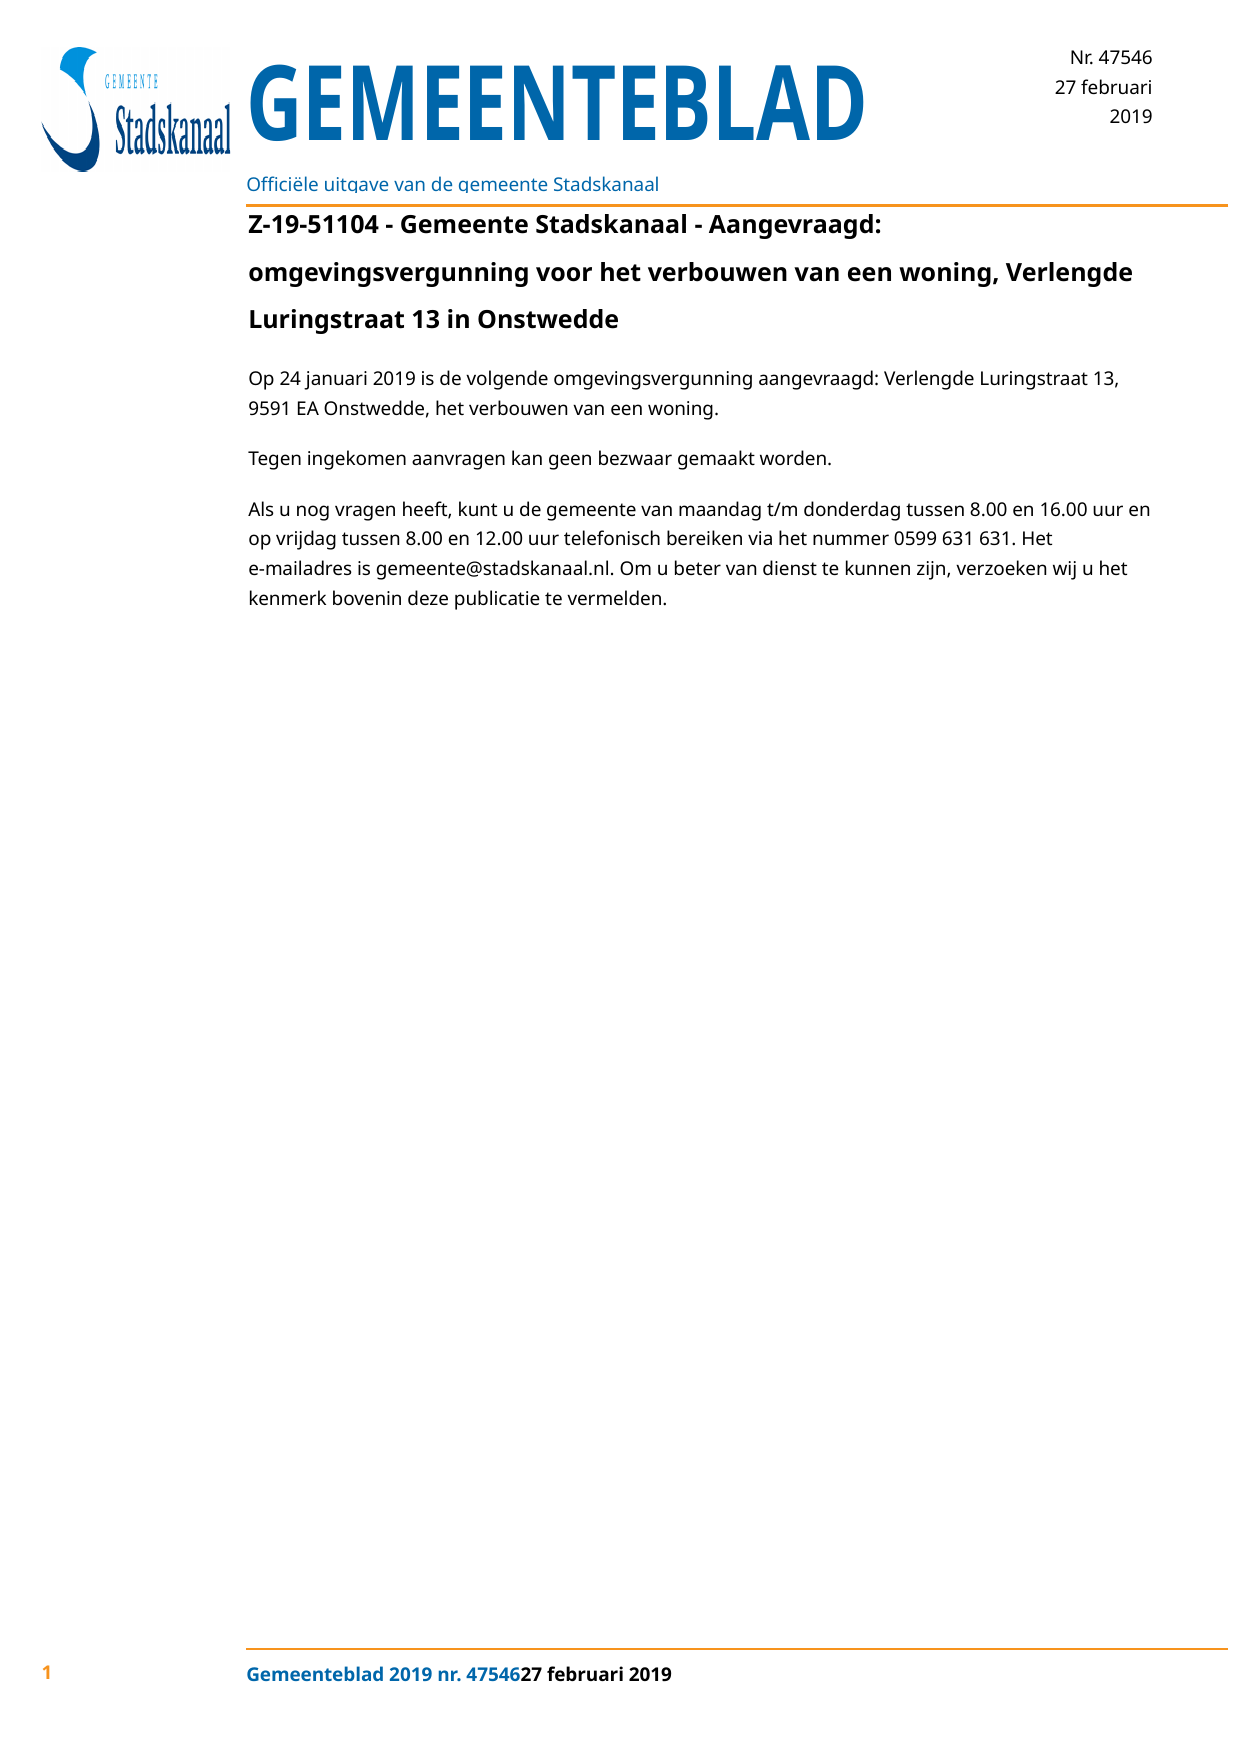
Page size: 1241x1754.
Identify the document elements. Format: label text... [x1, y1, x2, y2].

picture [41, 47, 231, 172]
text Z-19-51104 - Gemeente Stadskanaal - Aangevraagd: omgevingsvergunning voor het verbouwen van een woning, Verlengde Luringstraat 13 in Onstwedde [248, 207, 1152, 336]
text Als u nog vragen heeft, kunt u de gemeente van maandag t/m donderdag tussen 8.00 en 16.00 uur en op vrijdag tussen 8.00 en 12.00 uur telefonisch bereiken via het nummer 0599 631 631. Het e‑mailadres is gemeente@stadskanaal.nl. Om u beter van dienst te kunnen zijn, verzoeken wij u het kenmerk bovenin deze publicatie te vermelden. [248, 496, 1152, 610]
text Tegen ingekomen aanvragen kan geen bezwaar gemaakt worden. [248, 446, 1152, 471]
text Op 24 januari 2019 is de volgende omgevingsvergunning aangevraagd: Verlengde Luringstraat 13, 9591 EA Onstwedde, het verbouwen van een woning. [248, 366, 1152, 421]
